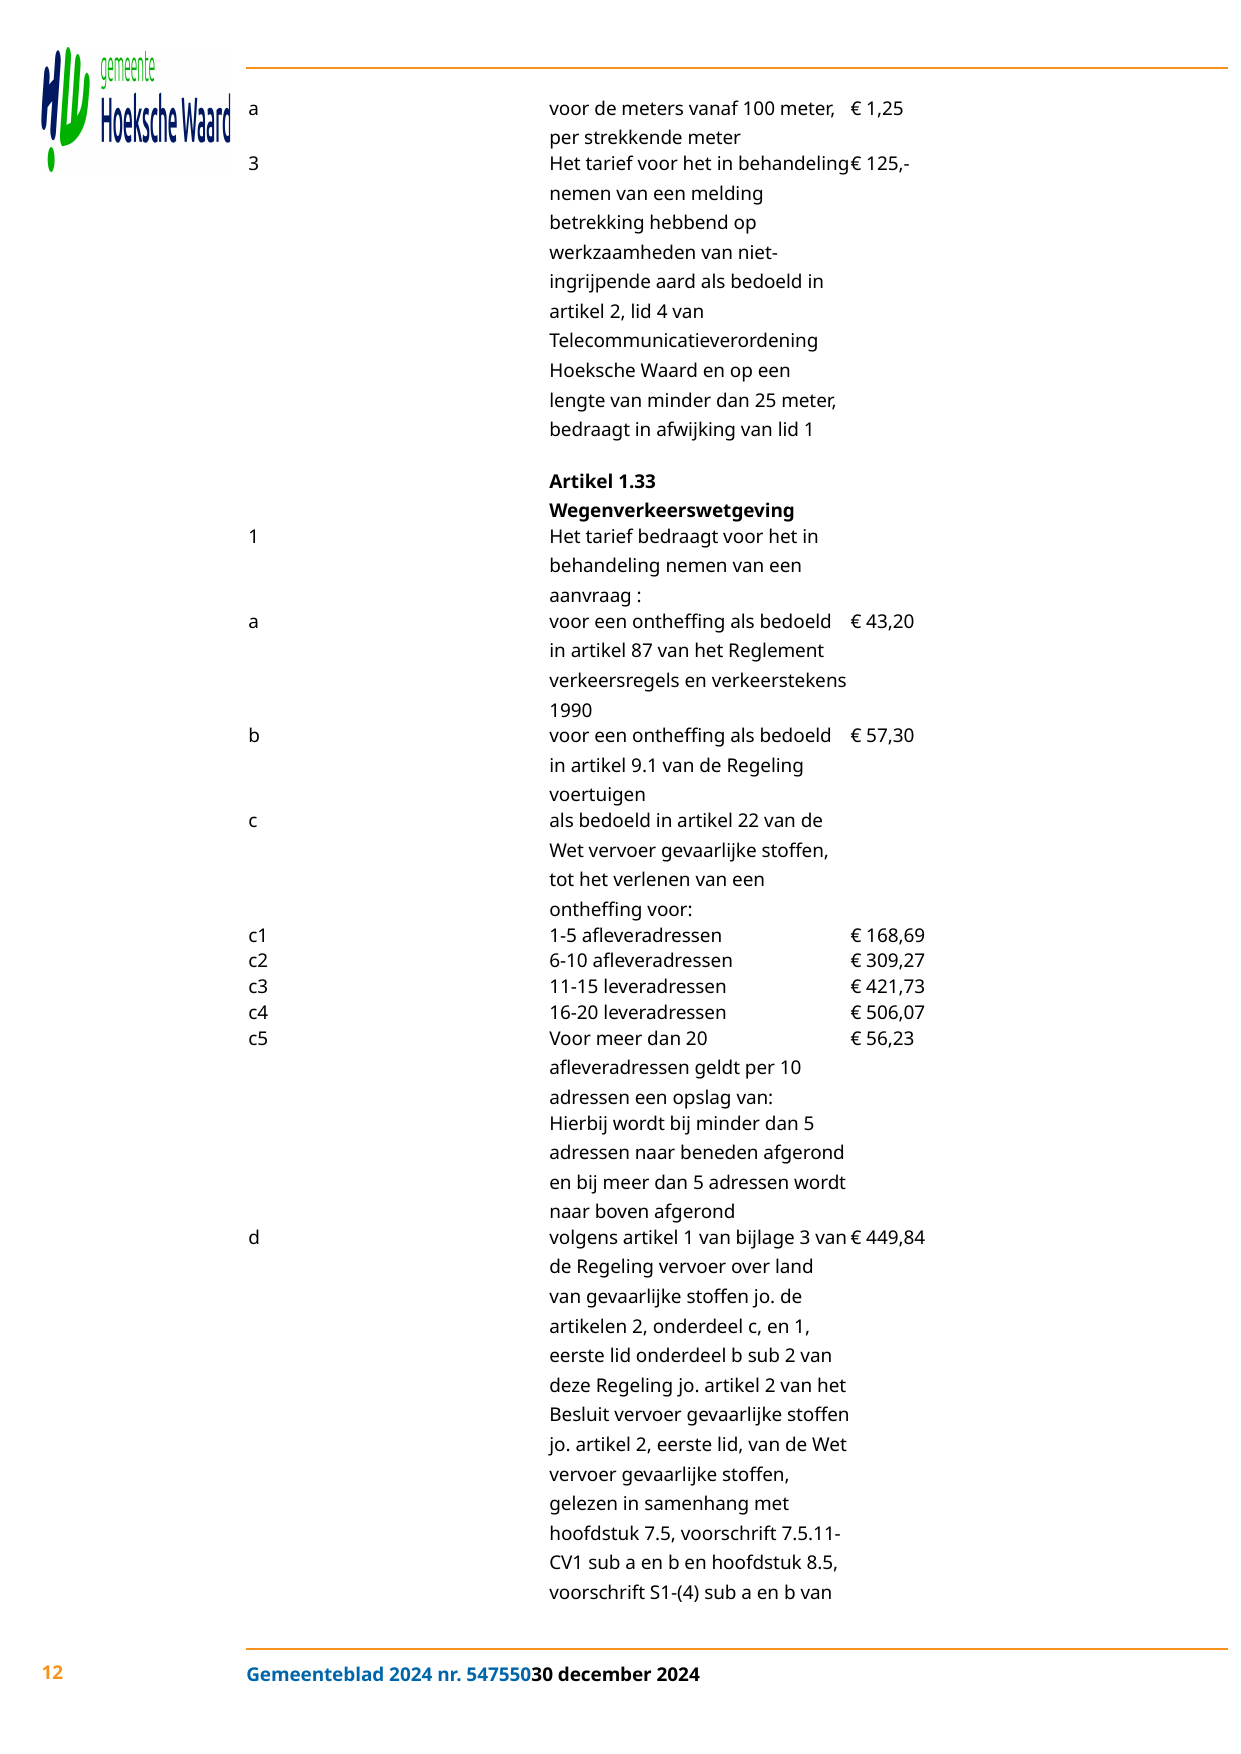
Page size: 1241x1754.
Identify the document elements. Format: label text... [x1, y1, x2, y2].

table_cell [850, 1110, 1152, 1224]
table_cell Hierbij wordt bij minder dan 5 adressen naar beneden afgerond en bij meer dan 5 adressen wordt naar boven afgerond [549, 1110, 850, 1224]
table_cell voor de meters vanaf 100 meter, per strekkende meter [549, 95, 850, 150]
table_cell volgens artikel 1 van bijlage 3 van de Regeling vervoer over land van gevaarlijke stoffen jo. de artikelen 2, onderdeel c, en 1, eerste lid onderdeel b sub 2 van deze Regeling jo. artikel 2 van het Besluit vervoer gevaarlijke stoffen jo. artikel 2, eerste lid, van de Wet vervoer gevaarlijke stoffen, gelezen in samenhang met hoofdstuk 7.5, voorschrift 7.5.11-CV1 sub a en b en hoofdstuk 8.5, voorschrift S1-(4) sub a en b van [549, 1224, 850, 1605]
table_cell 1 [248, 523, 549, 608]
table_cell a [248, 608, 549, 722]
table_cell voor een ontheffing als bedoeld in artikel 87 van het Reglement verkeersregels en verkeerstekens 1990 [549, 608, 850, 722]
table_cell € 43,20 [850, 608, 1152, 722]
table_cell c [248, 808, 549, 922]
table_cell € 449,84 [850, 1224, 1152, 1605]
table_cell Het tarief bedraagt voor het in behandeling nemen van een aanvraag : [549, 523, 850, 608]
table_cell 11-15 leveradressen [549, 973, 850, 999]
table_cell € 57,30 [850, 723, 1152, 807]
table_cell c3 [248, 973, 549, 999]
table_cell € 168,69 [850, 922, 1152, 948]
table_cell Voor meer dan 20 afleveradressen geldt per 10 adressen een opslag van: [549, 1025, 850, 1110]
table_cell voor een ontheffing als bedoeld in artikel 9.1 van de Regeling voertuigen [549, 723, 850, 807]
table_cell c1 [248, 922, 549, 948]
table_cell 16-20 leveradressen [549, 999, 850, 1025]
table_cell als bedoeld in artikel 22 van de Wet vervoer gevaarlijke stoffen, tot het verlenen van een ontheffing voor: [549, 808, 850, 922]
table_cell [850, 808, 1152, 922]
table_cell 3 [248, 150, 549, 442]
table_cell [850, 442, 1152, 468]
table_cell € 506,07 [850, 999, 1152, 1025]
table_cell 6-10 afleveradressen [549, 948, 850, 973]
table_cell € 56,23 [850, 1025, 1152, 1110]
table_cell € 421,73 [850, 973, 1152, 999]
table_cell c2 [248, 948, 549, 973]
table_cell € 309,27 [850, 948, 1152, 973]
table_cell [850, 468, 1152, 523]
table_cell Het tarief voor het in behandeling nemen van een melding betrekking hebbend op werkzaamheden van niet-ingrijpende aard als bedoeld in artikel 2, lid 4 van Telecommunicatieverordening Hoeksche Waard en op een lengte van minder dan 25 meter, bedraagt in afwijking van lid 1 [549, 150, 850, 442]
table_cell c5 [248, 1025, 549, 1110]
table_cell 1-5 afleveradressen [549, 922, 850, 948]
table_cell [248, 442, 549, 468]
table_cell b [248, 723, 549, 807]
table_cell [850, 523, 1152, 608]
table_cell [549, 442, 850, 468]
table_cell [248, 1110, 549, 1224]
table_cell d [248, 1224, 549, 1605]
table_cell € 1,25 [850, 95, 1152, 150]
table_cell c4 [248, 999, 549, 1025]
table_cell [248, 468, 549, 523]
table_cell Artikel 1.33 Wegenverkeerswetgeving [549, 468, 850, 523]
table_cell € 125,- [850, 150, 1152, 442]
picture [41, 47, 231, 172]
table_cell a [248, 95, 549, 150]
